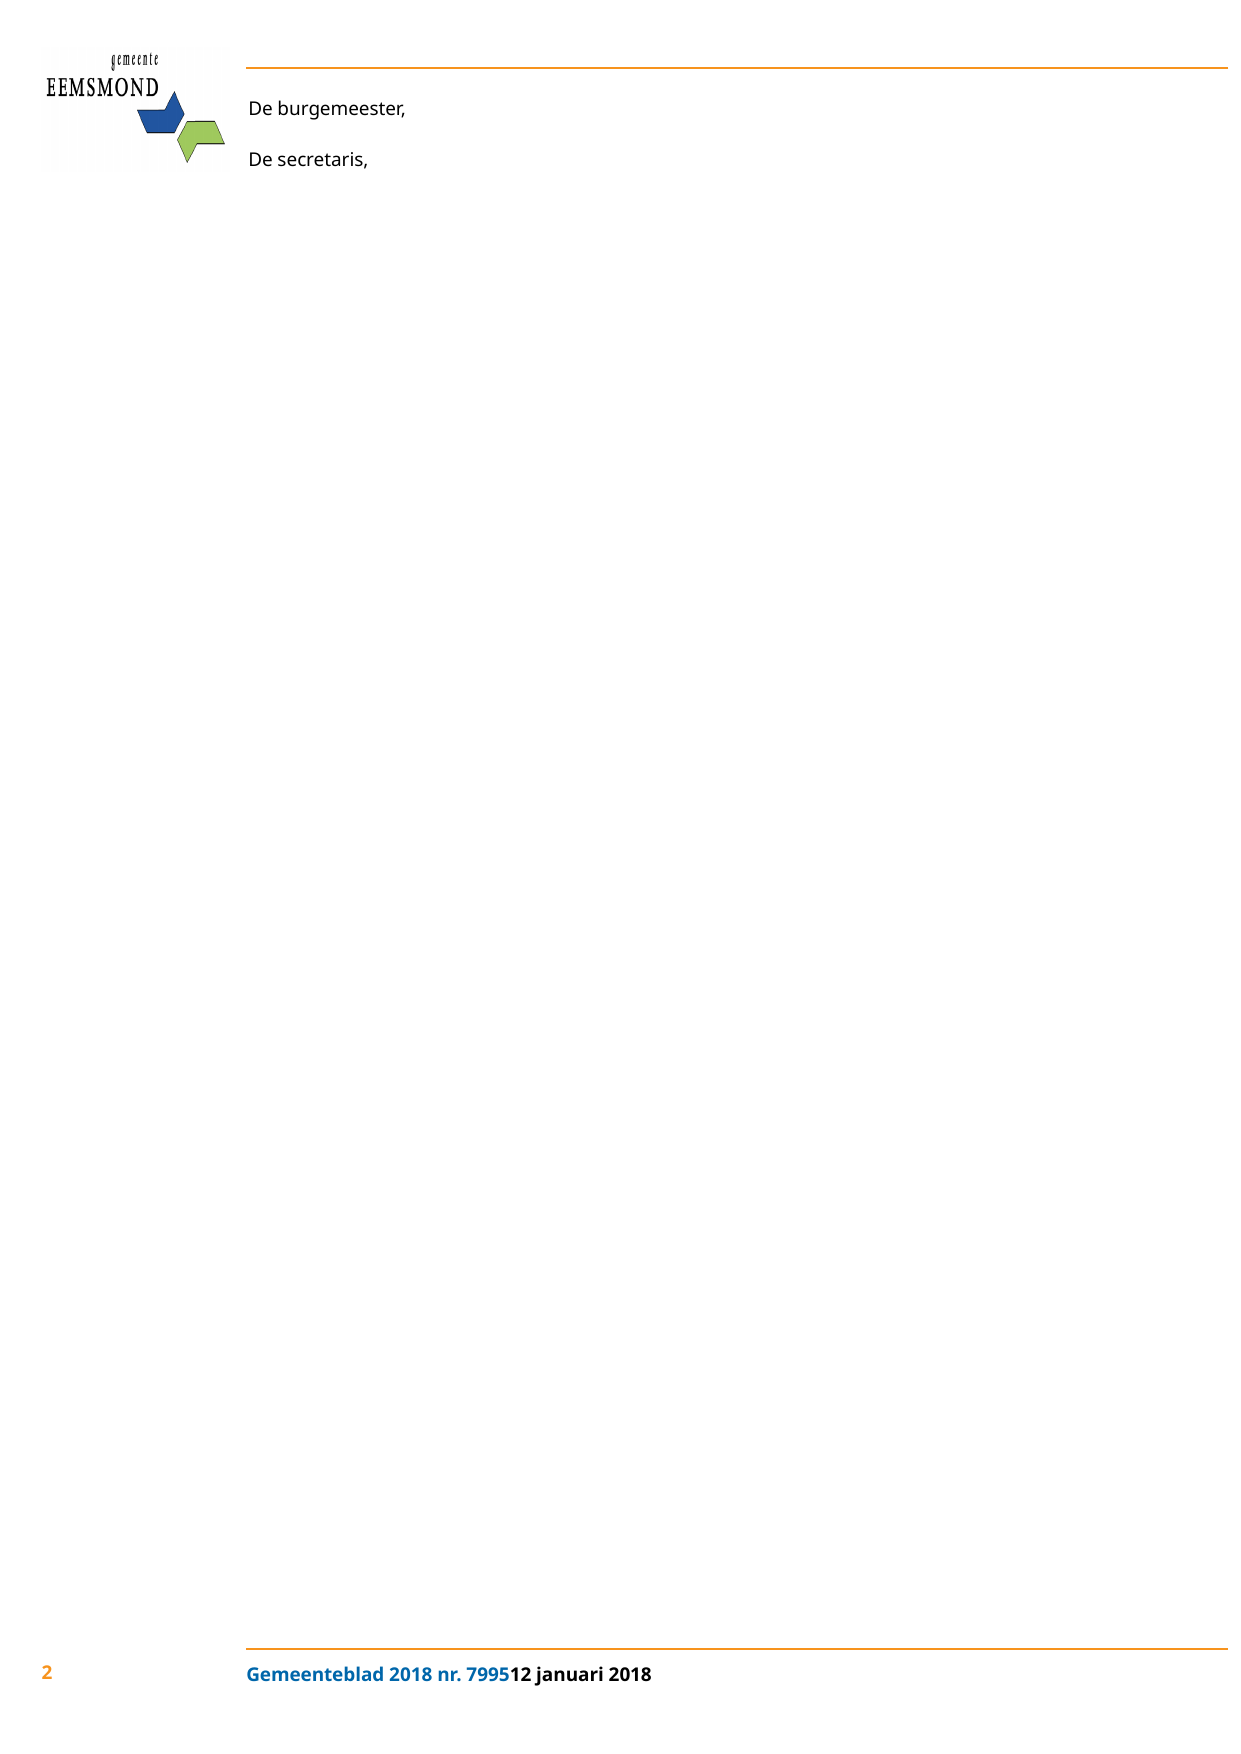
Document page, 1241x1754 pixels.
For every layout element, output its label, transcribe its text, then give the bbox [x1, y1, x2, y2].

text De secretaris, [248, 146, 1152, 172]
picture [41, 47, 231, 172]
text De burgemeester, [248, 95, 1152, 121]
